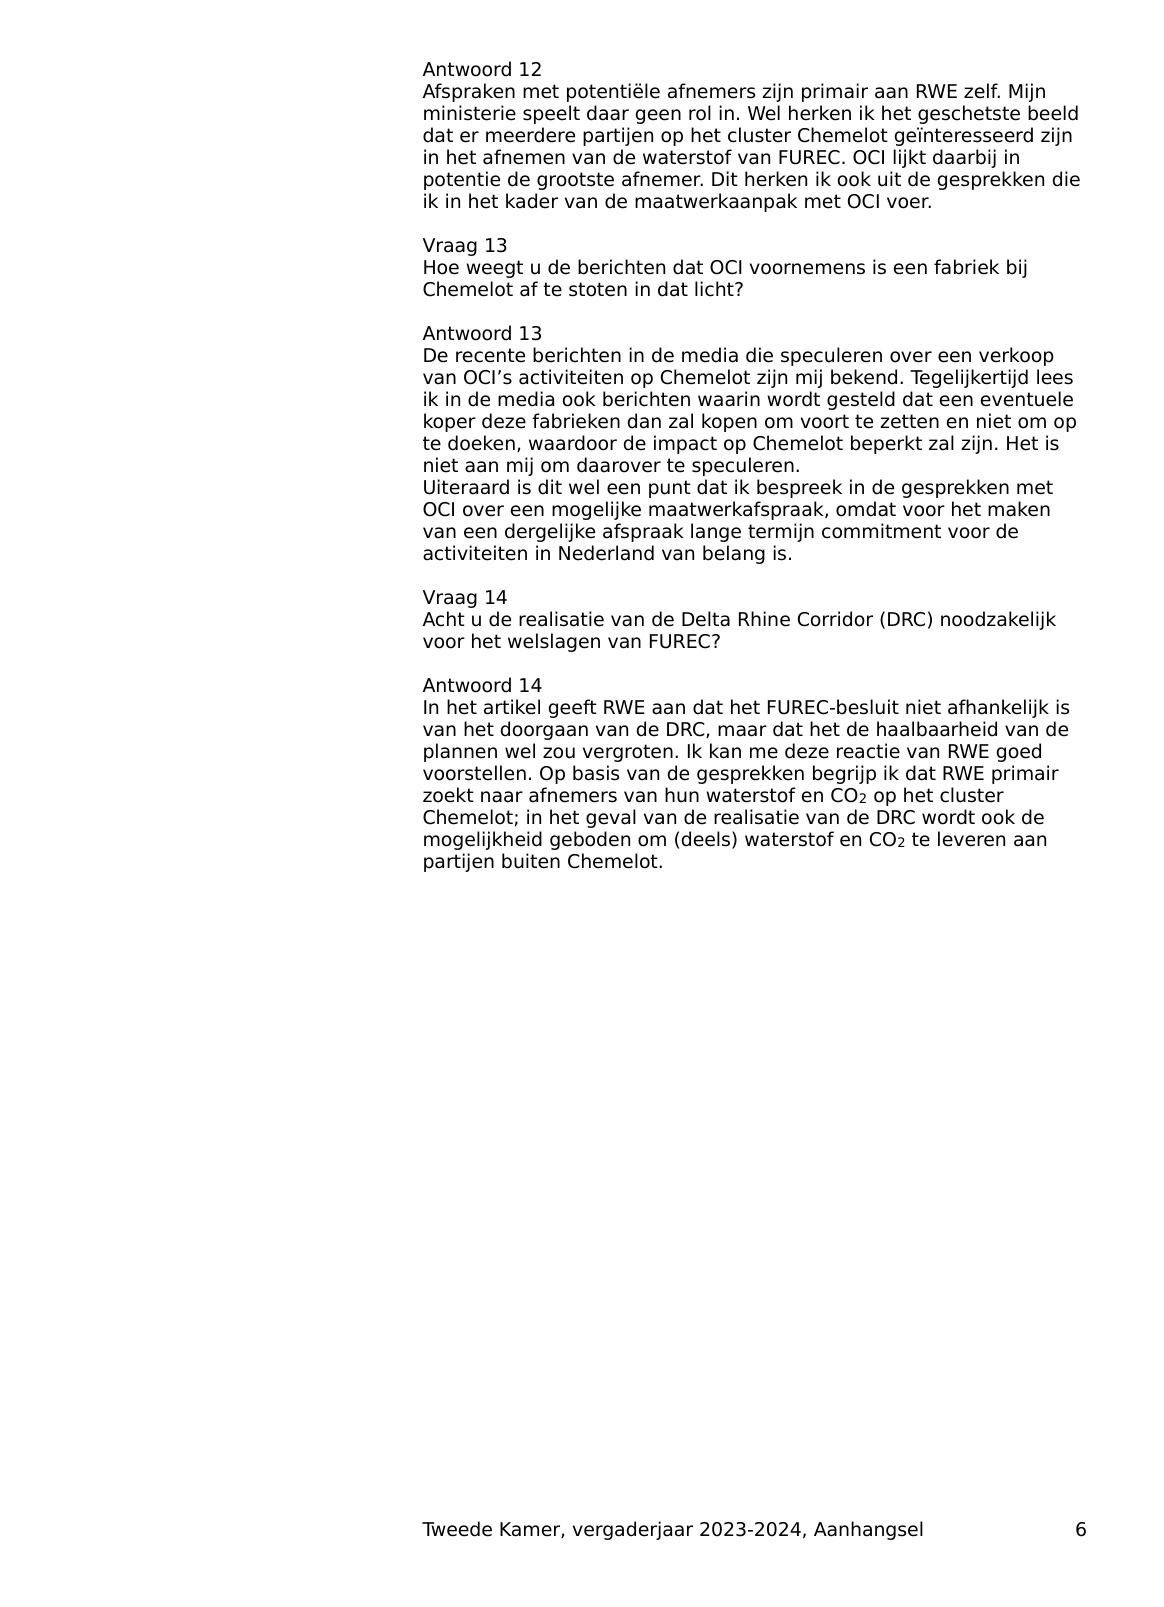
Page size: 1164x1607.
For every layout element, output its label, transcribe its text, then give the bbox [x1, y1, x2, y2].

text Antwoord 14 [422, 675, 1087, 697]
text Afspraken met potentiële afnemers zijn primair aan RWE zelf. Mijn ministerie speelt daar geen rol in. Wel herken ik het geschetste beeld dat er meerdere partijen op het cluster Chemelot geïnteresseerd zijn in het afnemen van de waterstof van FUREC. OCI lijkt daarbij in potentie de grootste afnemer. Dit herken ik ook uit de gesprekken die ik in het kader van de maatwerkaanpak met OCI voer. [422, 81, 1087, 213]
text Antwoord 13 [422, 323, 1087, 345]
text Vraag 14 [422, 587, 1087, 609]
text Uiteraard is dit wel een punt dat ik bespreek in de gesprekken met OCI over een mogelijke maatwerkafspraak, omdat voor het maken van een dergelijke afspraak lange termijn commitment voor de activiteiten in Nederland van belang is. [422, 477, 1087, 565]
text Acht u de realisatie van de Delta Rhine Corridor (DRC) noodzakelijk voor het welslagen van FUREC? [422, 609, 1087, 653]
text Antwoord 12 [422, 59, 1087, 81]
text De recente berichten in de media die speculeren over een verkoop van OCI’s activiteiten op Chemelot zijn mij bekend. Tegelijkertijd lees ik in de media ook berichten waarin wordt gesteld dat een eventuele koper deze fabrieken dan zal kopen om voort te zetten en niet om op te doeken, waardoor de impact op Chemelot beperkt zal zijn. Het is niet aan mij om daarover te speculeren. [422, 345, 1087, 477]
text In het artikel geeft RWE aan dat het FUREC-besluit niet afhankelijk is van het doorgaan van de DRC, maar dat het de haalbaarheid van de plannen wel zou vergroten. Ik kan me deze reactie van RWE goed voorstellen. Op basis van de gesprekken begrijp ik dat RWE primair zoekt naar afnemers van hun waterstof en CO2 op het cluster Chemelot; in het geval van de realisatie van de DRC wordt ook de mogelijkheid geboden om (deels) waterstof en CO2 te leveren aan partijen buiten Chemelot. [422, 697, 1087, 873]
text Vraag 13 [422, 235, 1087, 257]
text Hoe weegt u de berichten dat OCI voornemens is een fabriek bij Chemelot af te stoten in dat licht? [422, 257, 1087, 301]
